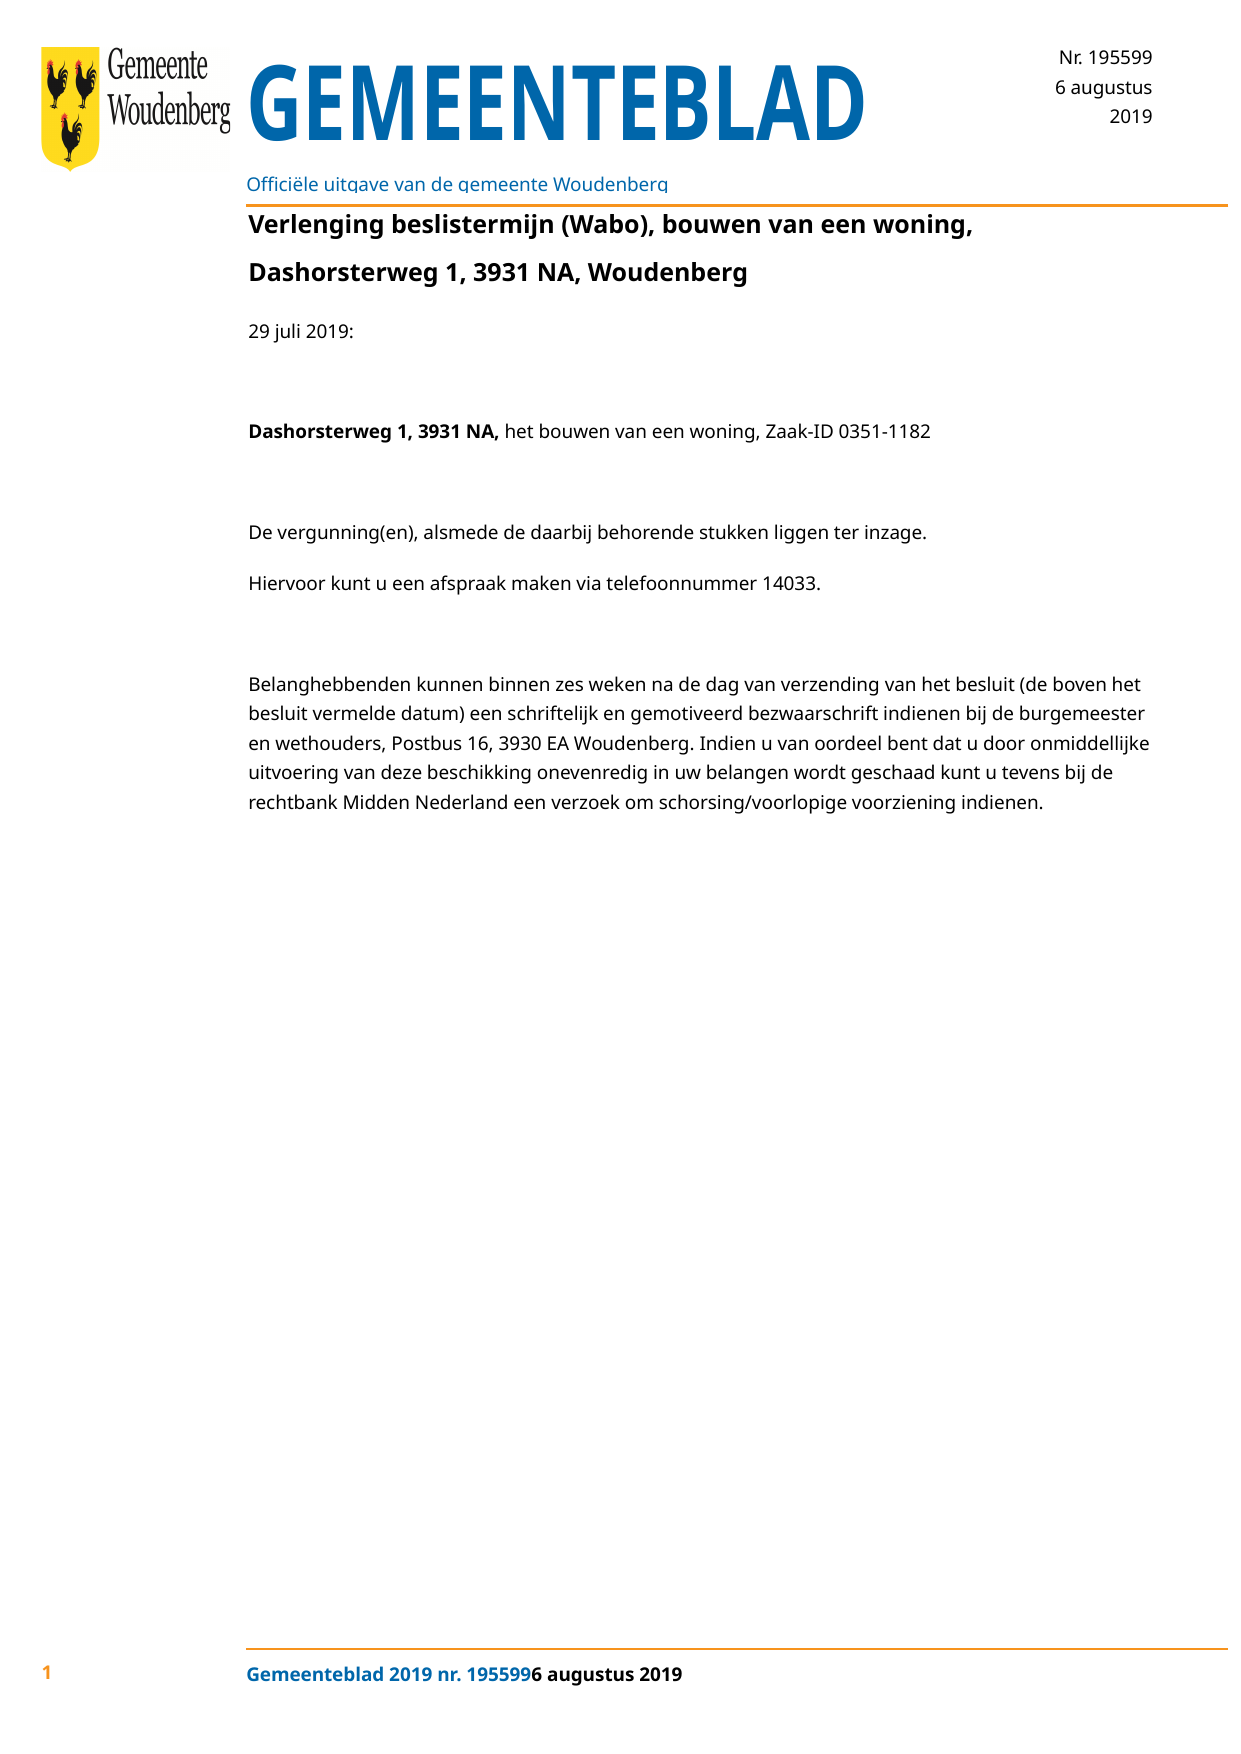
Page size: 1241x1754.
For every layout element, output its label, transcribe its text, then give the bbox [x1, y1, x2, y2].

text Belanghebbenden kunnen binnen zes weken na de dag van verzending van het besluit (de boven het besluit vermelde datum) een schriftelijk en gemotiveerd bezwaarschrift indienen bij de burgemeester en wethouders, Postbus 16, 3930 EA Woudenberg. Indien u van oordeel bent dat u door onmiddellijke uitvoering van deze beschikking onevenredig in uw belangen wordt geschaad kunt u tevens bij de rechtbank Midden Nederland een verzoek om schorsing/voorlopige voorziening indienen. [248, 671, 1152, 815]
text Hiervoor kunt u een afspraak maken via telefoonnummer 14033. [248, 570, 1152, 596]
text Dashorsterweg 1, 3931 NA, het bouwen van een woning, Zaak-ID 0351-1182 [248, 419, 1152, 444]
picture [41, 47, 231, 172]
text De vergunning(en), alsmede de daarbij behorende stukken liggen ter inzage. [248, 519, 1152, 545]
text Verlenging beslistermijn (Wabo), bouwen van een woning, Dashorsterweg 1, 3931 NA, Woudenberg [248, 207, 1152, 288]
text 29 juli 2019: [248, 318, 1152, 344]
